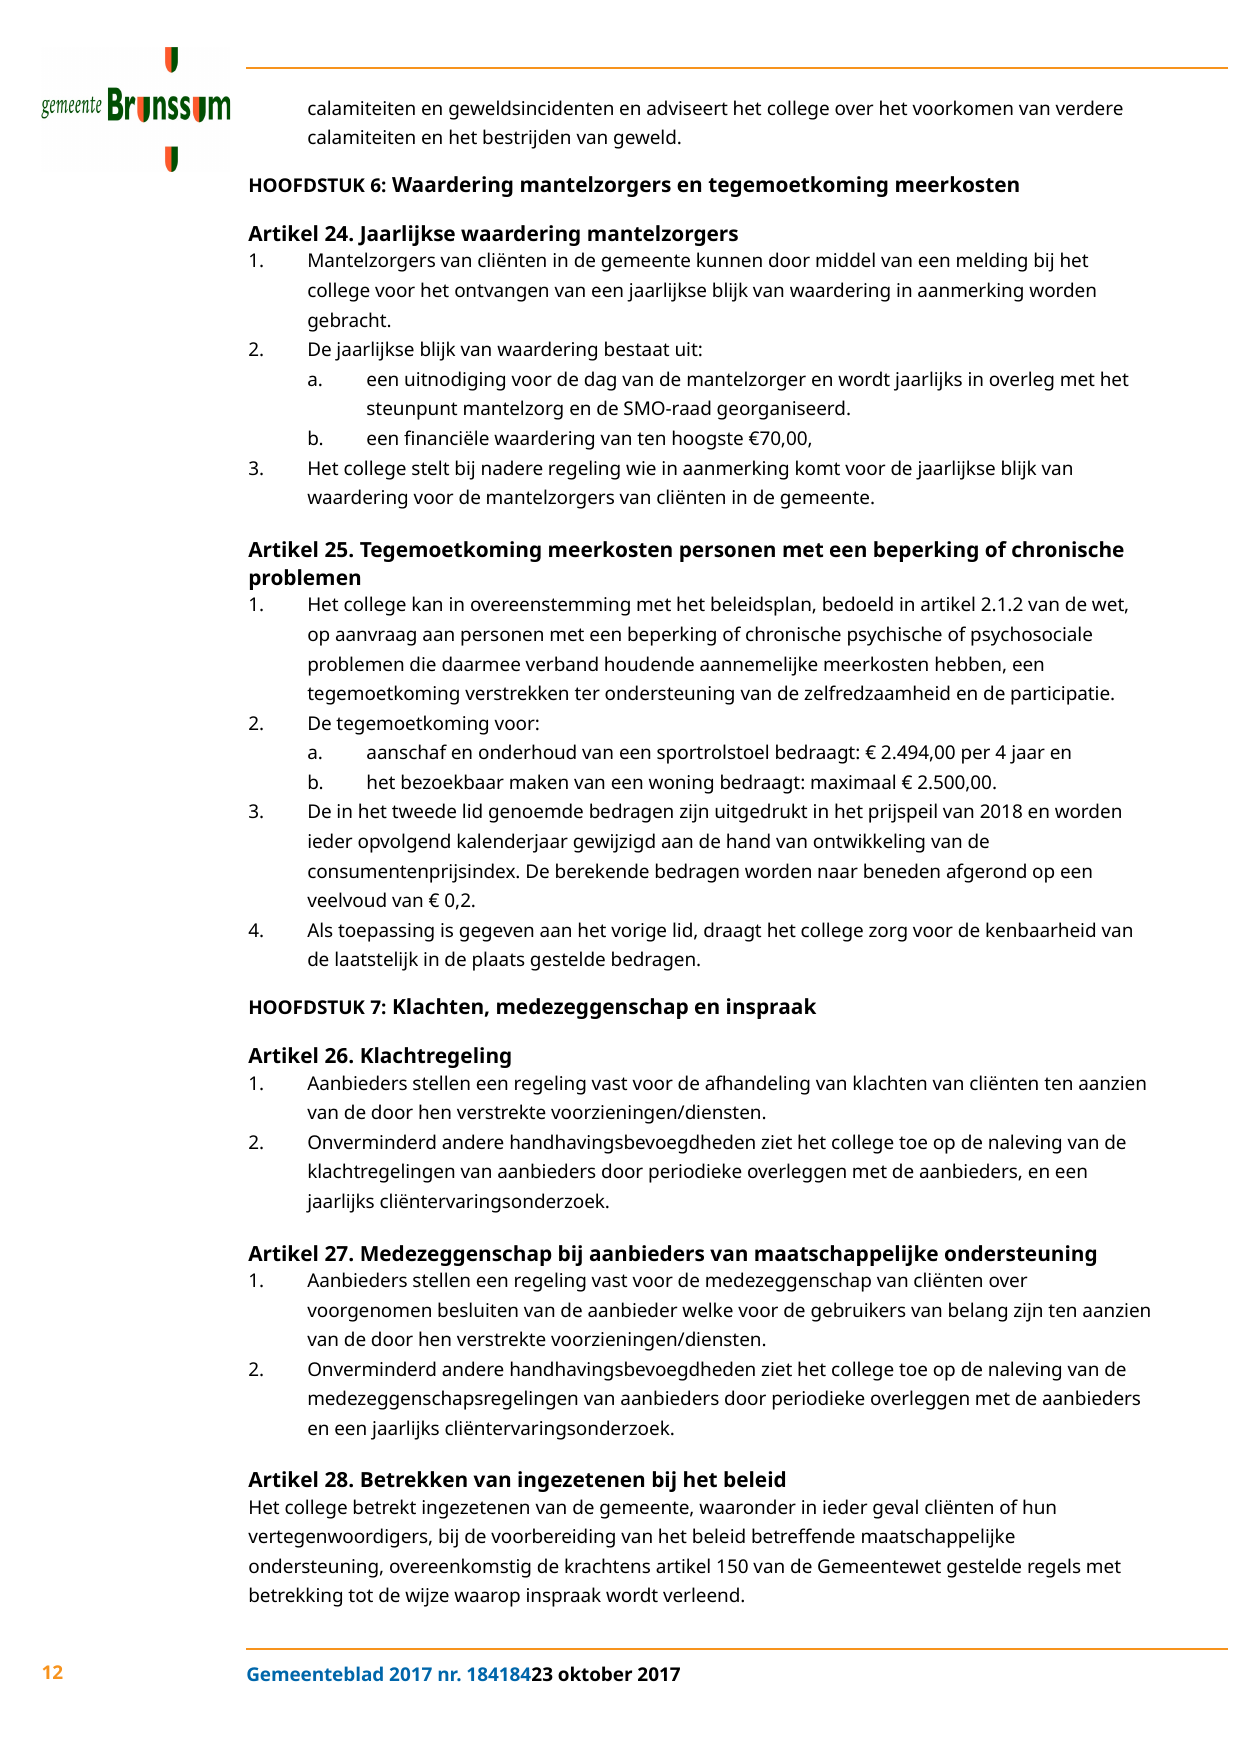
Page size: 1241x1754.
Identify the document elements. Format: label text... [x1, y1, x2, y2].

list aanschaf en onderhoud van een sportrolstoel bedraagt: € 2.494,00 per 4 jaar en [307, 739, 1152, 765]
list De in het tweede lid genoemde bedragen zijn uitgedrukt in het prijspeil van 2018 en worden ieder opvolgend kalenderjaar gewijzigd aan de hand van ontwikkeling van de consumentenprijsindex. De berekende bedragen worden naar beneden afgerond op een veelvoud van € 0,2. [248, 799, 1152, 913]
list De jaarlijkse blijk van waardering bestaat uit: [248, 336, 1152, 362]
list Het college stelt bij nadere regeling wie in aanmerking komt voor de jaarlijkse blijk van waardering voor de mantelzorgers van cliënten in de gemeente. [248, 455, 1152, 510]
text HOOFDSTUK 7: Klachten, medezeggenschap en inspraak [248, 992, 1152, 1021]
list het bezoekbaar maken van een woning bedraagt: maximaal € 2.500,00. [307, 769, 1152, 795]
list een financiële waardering van ten hoogste €70,00, [307, 425, 1152, 451]
text Artikel 28. Betrekken van ingezetenen bij het beleid [248, 1466, 1152, 1494]
list een uitnodiging voor de dag van de mantelzorger en wordt jaarlijks in overleg met het steunpunt mantelzorg en de SMO-raad georganiseerd. [307, 366, 1152, 421]
list Aanbieders stellen een regeling vast voor de afhandeling van klachten van cliënten ten aanzien van de door hen verstrekte voorzieningen/diensten. [248, 1070, 1152, 1125]
text Artikel 25. Tegemoetkoming meerkosten personen met een beperking of chronische problemen [248, 535, 1152, 592]
list De tegemoetkoming voor: [248, 710, 1152, 736]
list Aanbieders stellen een regeling vast voor de medezeggenschap van cliënten over voorgenomen besluiten van de aanbieder welke voor de gebruikers van belang zijn ten aanzien van de door hen verstrekte voorzieningen/diensten. [248, 1267, 1152, 1352]
list Onverminderd andere handhavingsbevoegdheden ziet het college toe op de naleving van de medezeggenschapsregelingen van aanbieders door periodieke overleggen met de aanbieders en een jaarlijks cliëntervaringsonderzoek. [248, 1356, 1152, 1441]
text Artikel 26. Klachtregeling [248, 1042, 1152, 1070]
list Als toepassing is gegeven aan het vorige lid, draagt het college zorg voor de kenbaarheid van de laatstelijk in de plaats gestelde bedragen. [248, 917, 1152, 972]
text Het college betrekt ingezetenen van de gemeente, waaronder in ieder geval cliënten of hun vertegenwoordigers, bij de voorbereiding van het beleid betreffende maatschappelijke ondersteuning, overeenkomstig de krachtens artikel 150 van de Gemeentewet gestelde regels met betrekking tot de wijze waarop inspraak wordt verleend. [248, 1494, 1152, 1608]
list calamiteiten en geweldsincidenten en adviseert het college over het voorkomen van verdere calamiteiten en het bestrijden van geweld. [248, 95, 1152, 150]
list Het college kan in overeenstemming met het beleidsplan, bedoeld in artikel 2.1.2 van de wet, op aanvraag aan personen met een beperking of chronische psychische of psychosociale problemen die daarmee verband houdende aannemelijke meerkosten hebben, een tegemoetkoming verstrekken ter ondersteuning van de zelfredzaamheid en de participatie. [248, 592, 1152, 706]
picture [41, 47, 231, 172]
text Artikel 27. Medezeggenschap bij aanbieders van maatschappelijke ondersteuning [248, 1239, 1152, 1267]
list Mantelzorgers van cliënten in de gemeente kunnen door middel van een melding bij het college voor het ontvangen van een jaarlijkse blijk van waardering in aanmerking worden gebracht. [248, 248, 1152, 333]
text HOOFDSTUK 6: Waardering mantelzorgers en tegemoetkoming meerkosten [248, 170, 1152, 198]
text Artikel 24. Jaarlijkse waardering mantelzorgers [248, 219, 1152, 248]
list Onverminderd andere handhavingsbevoegdheden ziet het college toe op de naleving van de klachtregelingen van aanbieders door periodieke overleggen met de aanbieders, en een jaarlijks cliëntervaringsonderzoek. [248, 1129, 1152, 1214]
